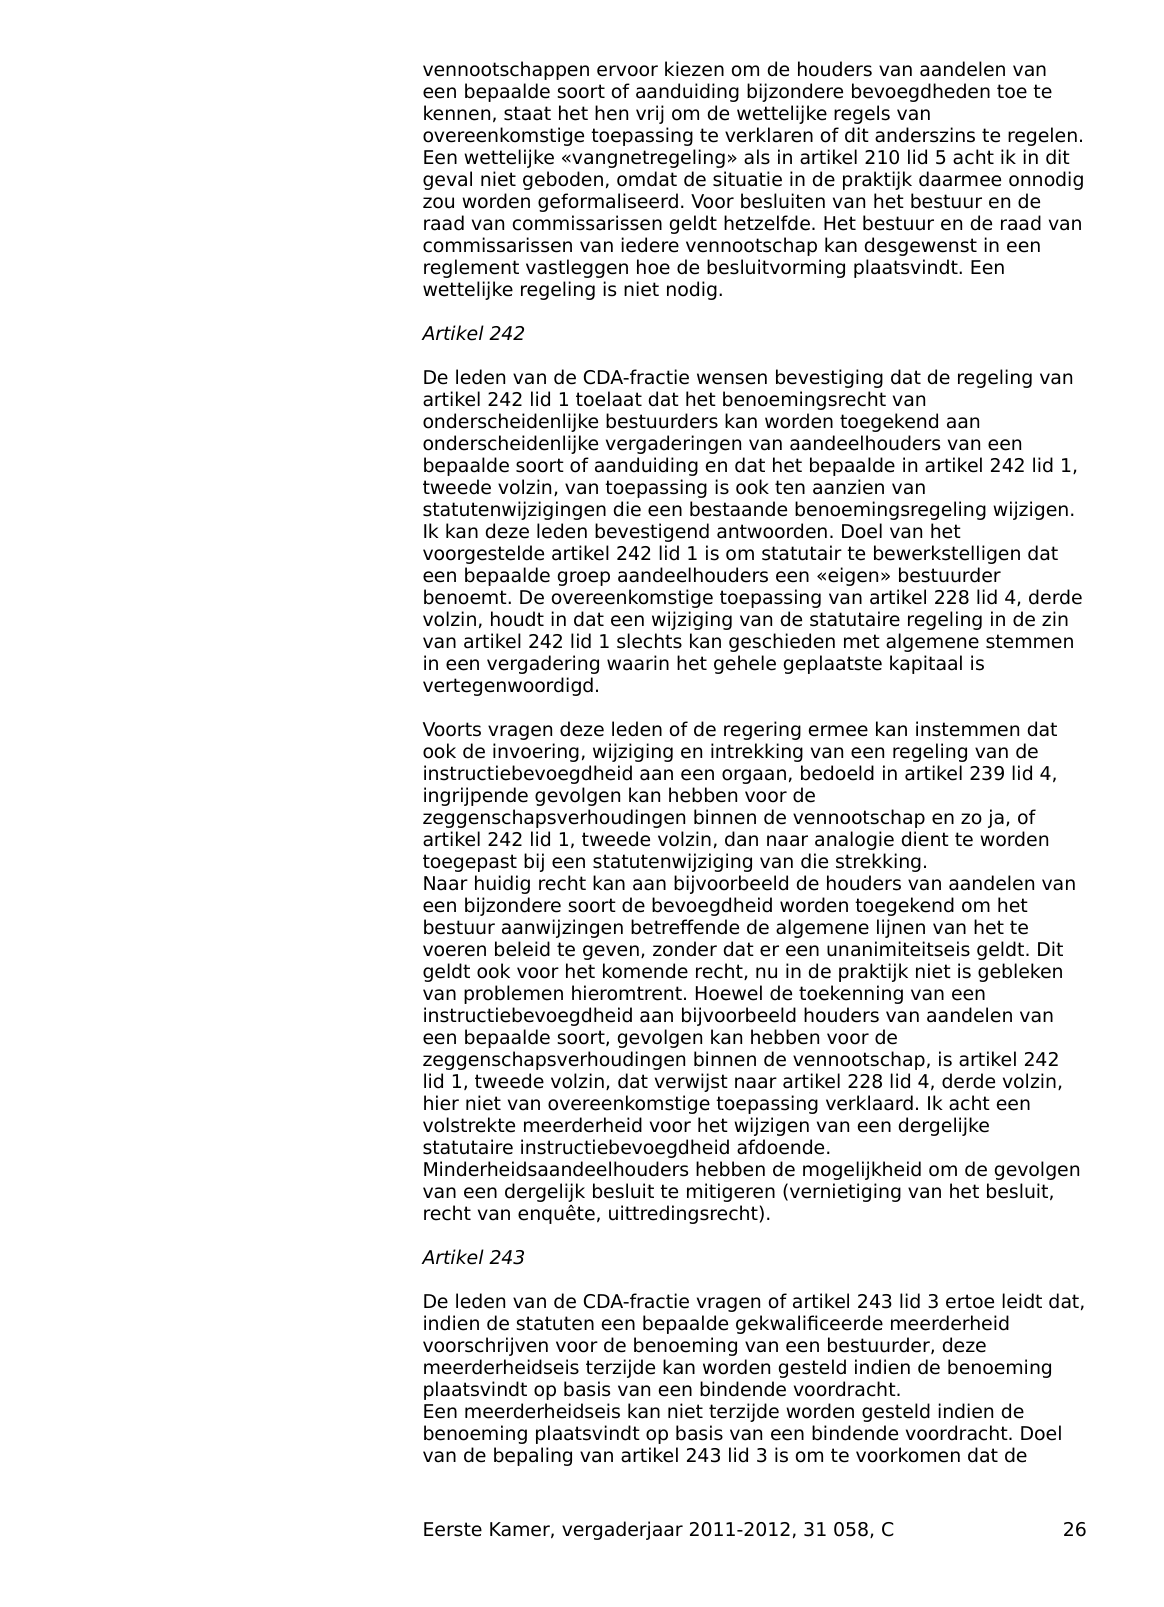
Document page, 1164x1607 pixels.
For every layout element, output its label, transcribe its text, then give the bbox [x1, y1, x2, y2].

text Voorts vragen deze leden of de regering ermee kan instemmen dat ook de invoering, wijziging en intrekking van een regeling van de instructiebevoegdheid aan een orgaan, bedoeld in artikel 239 lid 4, ingrijpende gevolgen kan hebben voor de zeggenschapsverhoudingen binnen de vennootschap en zo ja, of artikel 242 lid 1, tweede volzin, dan naar analogie dient te worden toegepast bij een statutenwijziging van die strekking. [422, 719, 1087, 873]
text Naar huidig recht kan aan bijvoorbeeld de houders van aandelen van een bijzondere soort de bevoegdheid worden toegekend om het bestuur aanwijzingen betreffende de algemene lijnen van het te voeren beleid te geven, zonder dat er een unanimiteitseis geldt. Dit geldt ook voor het komende recht, nu in de praktijk niet is gebleken van problemen hieromtrent. Hoewel de toekenning van een instructiebevoegdheid aan bijvoorbeeld houders van aandelen van een bepaalde soort, gevolgen kan hebben voor de zeggenschapsverhoudingen binnen de vennootschap, is artikel 242 lid 1, tweede volzin, dat verwijst naar artikel 228 lid 4, derde volzin, hier niet van overeenkomstige toepassing verklaard. Ik acht een volstrekte meerderheid voor het wijzigen van een dergelijke statutaire instructiebevoegdheid afdoende. Minderheidsaandeelhouders hebben de mogelijkheid om de gevolgen van een dergelijk besluit te mitigeren (vernietiging van het besluit, recht van enquête, uittredingsrecht). [422, 873, 1087, 1224]
text Ik kan deze leden bevestigend antwoorden. Doel van het voorgestelde artikel 242 lid 1 is om statutair te bewerkstelligen dat een bepaalde groep aandeelhouders een «eigen» bestuurder benoemt. De overeenkomstige toepassing van artikel 228 lid 4, derde volzin, houdt in dat een wijziging van de statutaire regeling in de zin van artikel 242 lid 1 slechts kan geschieden met algemene stemmen in een vergadering waarin het gehele geplaatste kapitaal is vertegenwoordigd. [422, 521, 1087, 697]
text De leden van de CDA-fractie wensen bevestiging dat de regeling van artikel 242 lid 1 toelaat dat het benoemingsrecht van onderscheidenlijke bestuurders kan worden toegekend aan onderscheidenlijke vergaderingen van aandeelhouders van een bepaalde soort of aanduiding en dat het bepaalde in artikel 242 lid 1, tweede volzin, van toepassing is ook ten aanzien van statutenwijzigingen die een bestaande benoemingsregeling wijzigen. [422, 367, 1087, 521]
text Een meerderheidseis kan niet terzijde worden gesteld indien de benoeming plaatsvindt op basis van een bindende voordracht. Doel van de bepaling van artikel 243 lid 3 is om te voorkomen dat de [422, 1401, 1087, 1467]
subtitle Artikel 243 [422, 1247, 1087, 1269]
text vennootschappen ervoor kiezen om de houders van aandelen van een bepaalde soort of aanduiding bijzondere bevoegdheden toe te kennen, staat het hen vrij om de wettelijke regels van overeenkomstige toepassing te verklaren of dit anderszins te regelen. Een wettelijke «vangnetregeling» als in artikel 210 lid 5 acht ik in dit geval niet geboden, omdat de situatie in de praktijk daarmee onnodig zou worden geformaliseerd. Voor besluiten van het bestuur en de raad van commissarissen geldt hetzelfde. Het bestuur en de raad van commissarissen van iedere vennootschap kan desgewenst in een reglement vastleggen hoe de besluitvorming plaatsvindt. Een wettelijke regeling is niet nodig. [422, 59, 1087, 301]
text De leden van de CDA-fractie vragen of artikel 243 lid 3 ertoe leidt dat, indien de statuten een bepaalde gekwalificeerde meerderheid voorschrijven voor de benoeming van een bestuurder, deze meerderheidseis terzijde kan worden gesteld indien de benoeming plaatsvindt op basis van een bindende voordracht. [422, 1291, 1087, 1401]
subtitle Artikel 242 [422, 323, 1087, 345]
